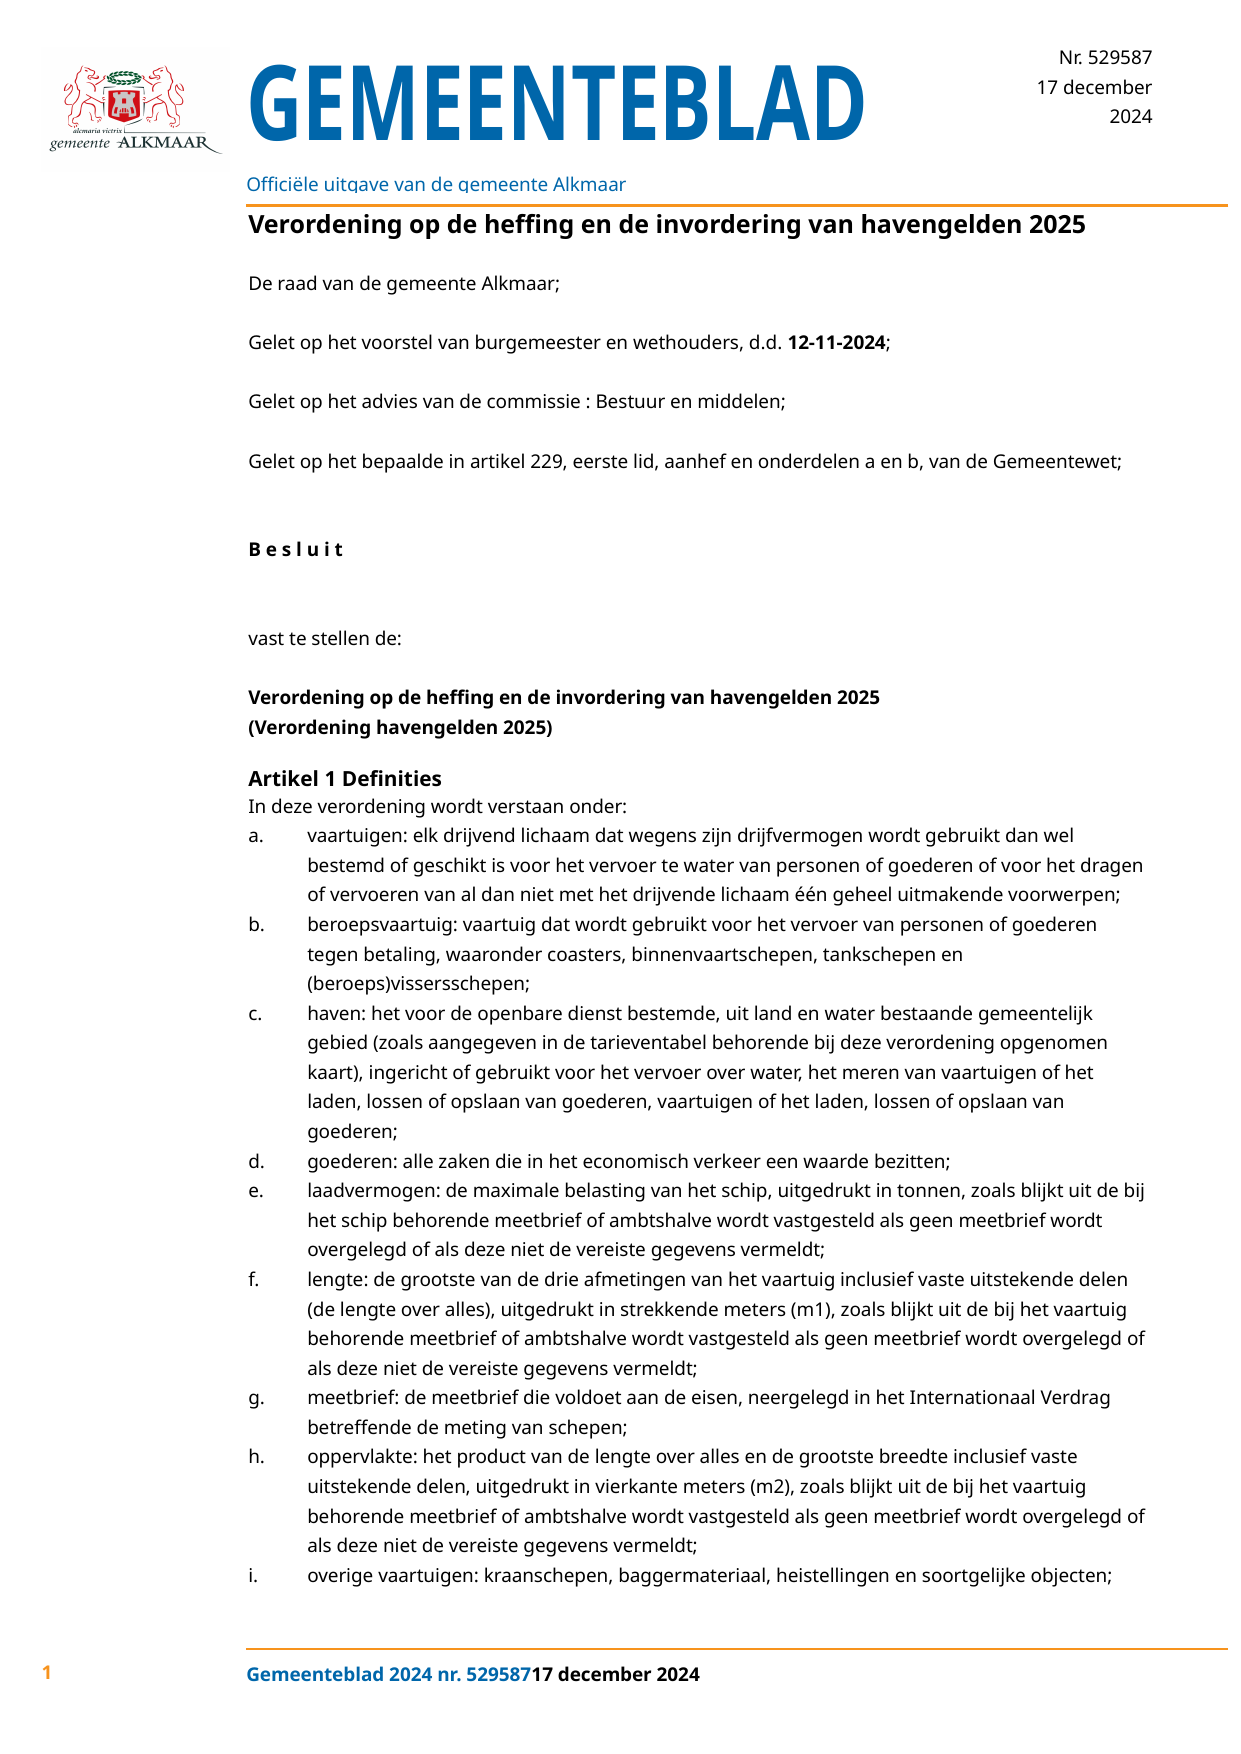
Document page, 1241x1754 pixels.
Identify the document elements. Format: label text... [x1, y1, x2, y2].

text Verordening op de heffing en de invordering van havengelden 2025 [248, 207, 1152, 241]
text Gelet op het bepaalde in artikel 229, eerste lid, aanhef en onderdelen a en b, van de Gemeentewet; [248, 448, 1152, 473]
text Gelet op het advies van de commissie : Bestuur en middelen; [248, 389, 1152, 414]
list haven: het voor de openbare dienst bestemde, uit land en water bestaande gemeentelijk gebied (zoals aangegeven in de tarieventabel behorende bij deze verordening opgenomen kaart), ingericht of gebruikt voor het vervoer over water, het meren van vaartuigen of het laden, lossen of opslaan van goederen, vaartuigen of het laden, lossen of opslaan van goederen; [248, 1000, 1152, 1144]
list overige vaartuigen: kraanschepen, baggermateriaal, heistellingen en soortgelijke objecten; [248, 1562, 1152, 1588]
list beroepsvaartuig: vaartuig dat wordt gebruikt voor het vervoer van personen of goederen tegen betaling, waaronder coasters, binnenvaartschepen, tankschepen en (beroeps)vissersschepen; [248, 911, 1152, 996]
picture [41, 47, 231, 172]
text Artikel 1 Definities [248, 764, 1152, 793]
text De raad van de gemeente Alkmaar; [248, 270, 1152, 296]
list meetbrief: de meetbrief die voldoet aan de eisen, neergelegd in het Internationaal Verdrag betreffende de meting van schepen; [248, 1384, 1152, 1440]
text Verordening op de heffing en de invordering van havengelden 2025 [248, 684, 1152, 710]
text B e s l u i t [248, 537, 1152, 562]
text In deze verordening wordt verstaan onder: [248, 793, 1152, 819]
list vaartuigen: elk drijvend lichaam dat wegens zijn drijfvermogen wordt gebruikt dan wel bestemd of geschikt is voor het vervoer te water van personen of goederen of voor het dragen of vervoeren van al dan niet met het drijvende lichaam één geheel uitmakende voorwerpen; [248, 822, 1152, 907]
list lengte: de grootste van de drie afmetingen van het vaartuig inclusief vaste uitstekende delen (de lengte over alles), uitgedrukt in strekkende meters (m1), zoals blijkt uit de bij het vaartuig behorende meetbrief of ambtshalve wordt vastgesteld als geen meetbrief wordt overgelegd of als deze niet de vereiste gegevens vermeldt; [248, 1266, 1152, 1381]
text vast te stellen de: [248, 625, 1152, 651]
list laadvermogen: de maximale belasting van het schip, uitgedrukt in tonnen, zoals blijkt uit de bij het schip behorende meetbrief of ambtshalve wordt vastgesteld als geen meetbrief wordt overgelegd of als deze niet de vereiste gegevens vermeldt; [248, 1177, 1152, 1262]
list goederen: alle zaken die in het economisch verkeer een waarde bezitten; [248, 1148, 1152, 1174]
text Gelet op het voorstel van burgemeester en wethouders, d.d. 12-11-2024; [248, 329, 1152, 355]
list oppervlakte: het product van de lengte over alles en de grootste breedte inclusief vaste uitstekende delen, uitgedrukt in vierkante meters (m2), zoals blijkt uit de bij het vaartuig behorende meetbrief of ambtshalve wordt vastgesteld als geen meetbrief wordt overgelegd of als deze niet de vereiste gegevens vermeldt; [248, 1444, 1152, 1558]
text (Verordening havengelden 2025) [248, 714, 1152, 740]
